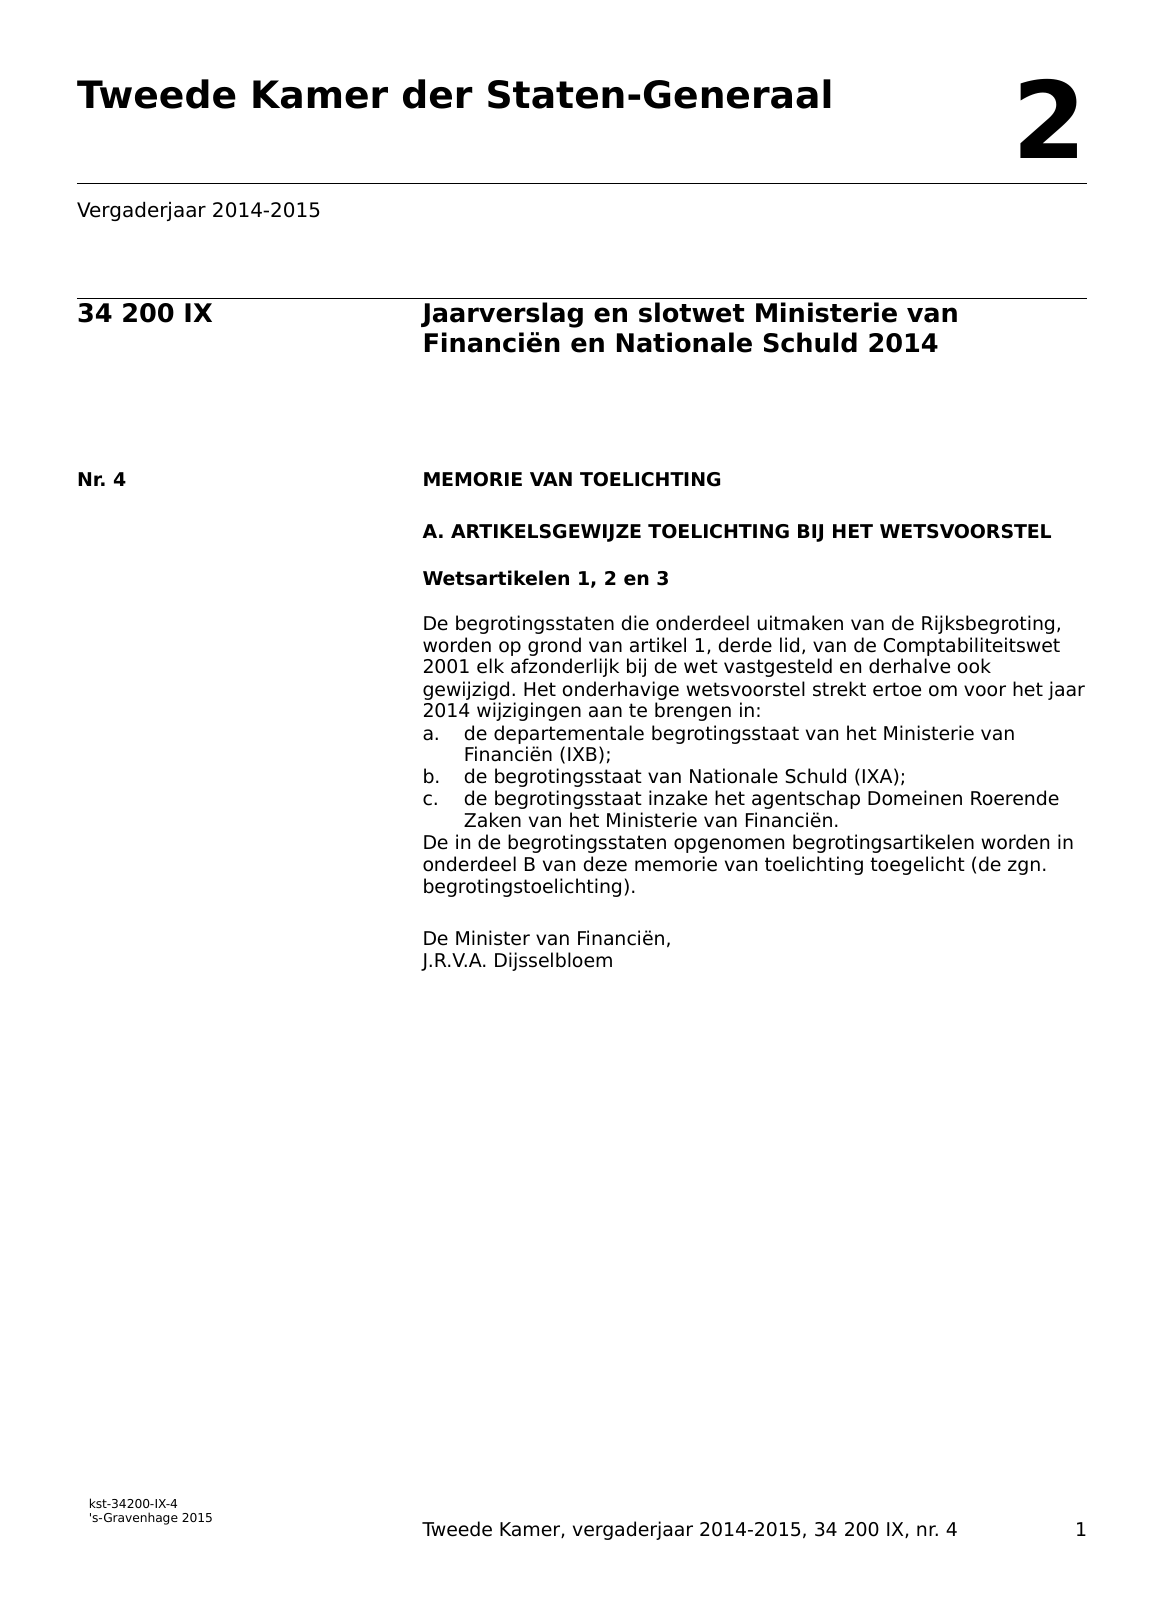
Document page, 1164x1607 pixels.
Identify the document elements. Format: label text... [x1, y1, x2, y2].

subtitle Wetsartikelen 1, 2 en 3 [422, 568, 1087, 590]
text De Minister van Financiën, J.R.V.A. Dijsselbloem [422, 928, 1087, 972]
subtitle A. ARTIKELSGEWIJZE TOELICHTING BIJ HET WETSVOORSTEL [422, 521, 1087, 543]
subtitle Nr. 4 MEMORIE VAN TOELICHTING [77, 469, 1087, 491]
table_cell Vergaderjaar 2014-2015 [77, 184, 1087, 298]
text De begrotingsstaten die onderdeel uitmaken van de Rijksbegroting, worden op grond van artikel 1, derde lid, van de Comptabiliteitswet 2001 elk afzonderlijk bij de wet vastgesteld en derhalve ook gewijzigd. Het onderhavige wetsvoorstel strekt ertoe om voor het jaar 2014 wijzigingen aan te brengen in: [422, 612, 1087, 722]
subtitle 34 200 IX Jaarverslag en slotwet Ministerie van Financiën en Nationale Schuld 2014 [77, 299, 1087, 358]
text b. de begrotingsstaat van Nationale Schuld (IXA); [422, 766, 1087, 788]
text kst-34200-IX-4 [88, 1497, 323, 1511]
text De in de begrotingsstaten opgenomen begrotingsartikelen worden in onderdeel B van deze memorie van toelichting toegelicht (de zgn. begrotingstoelichting). [422, 832, 1087, 898]
text c. de begrotingsstaat inzake het agentschap Domeinen Roerende Zaken van het Ministerie van Financiën. [422, 788, 1087, 832]
table_header 2 [886, 59, 1087, 183]
text 's-Gravenhage 2015 [88, 1511, 323, 1525]
table_header Tweede Kamer der Staten-Generaal [77, 59, 886, 183]
text a. de departementale begrotingsstaat van het Ministerie van Financiën (IXB); [422, 722, 1087, 766]
